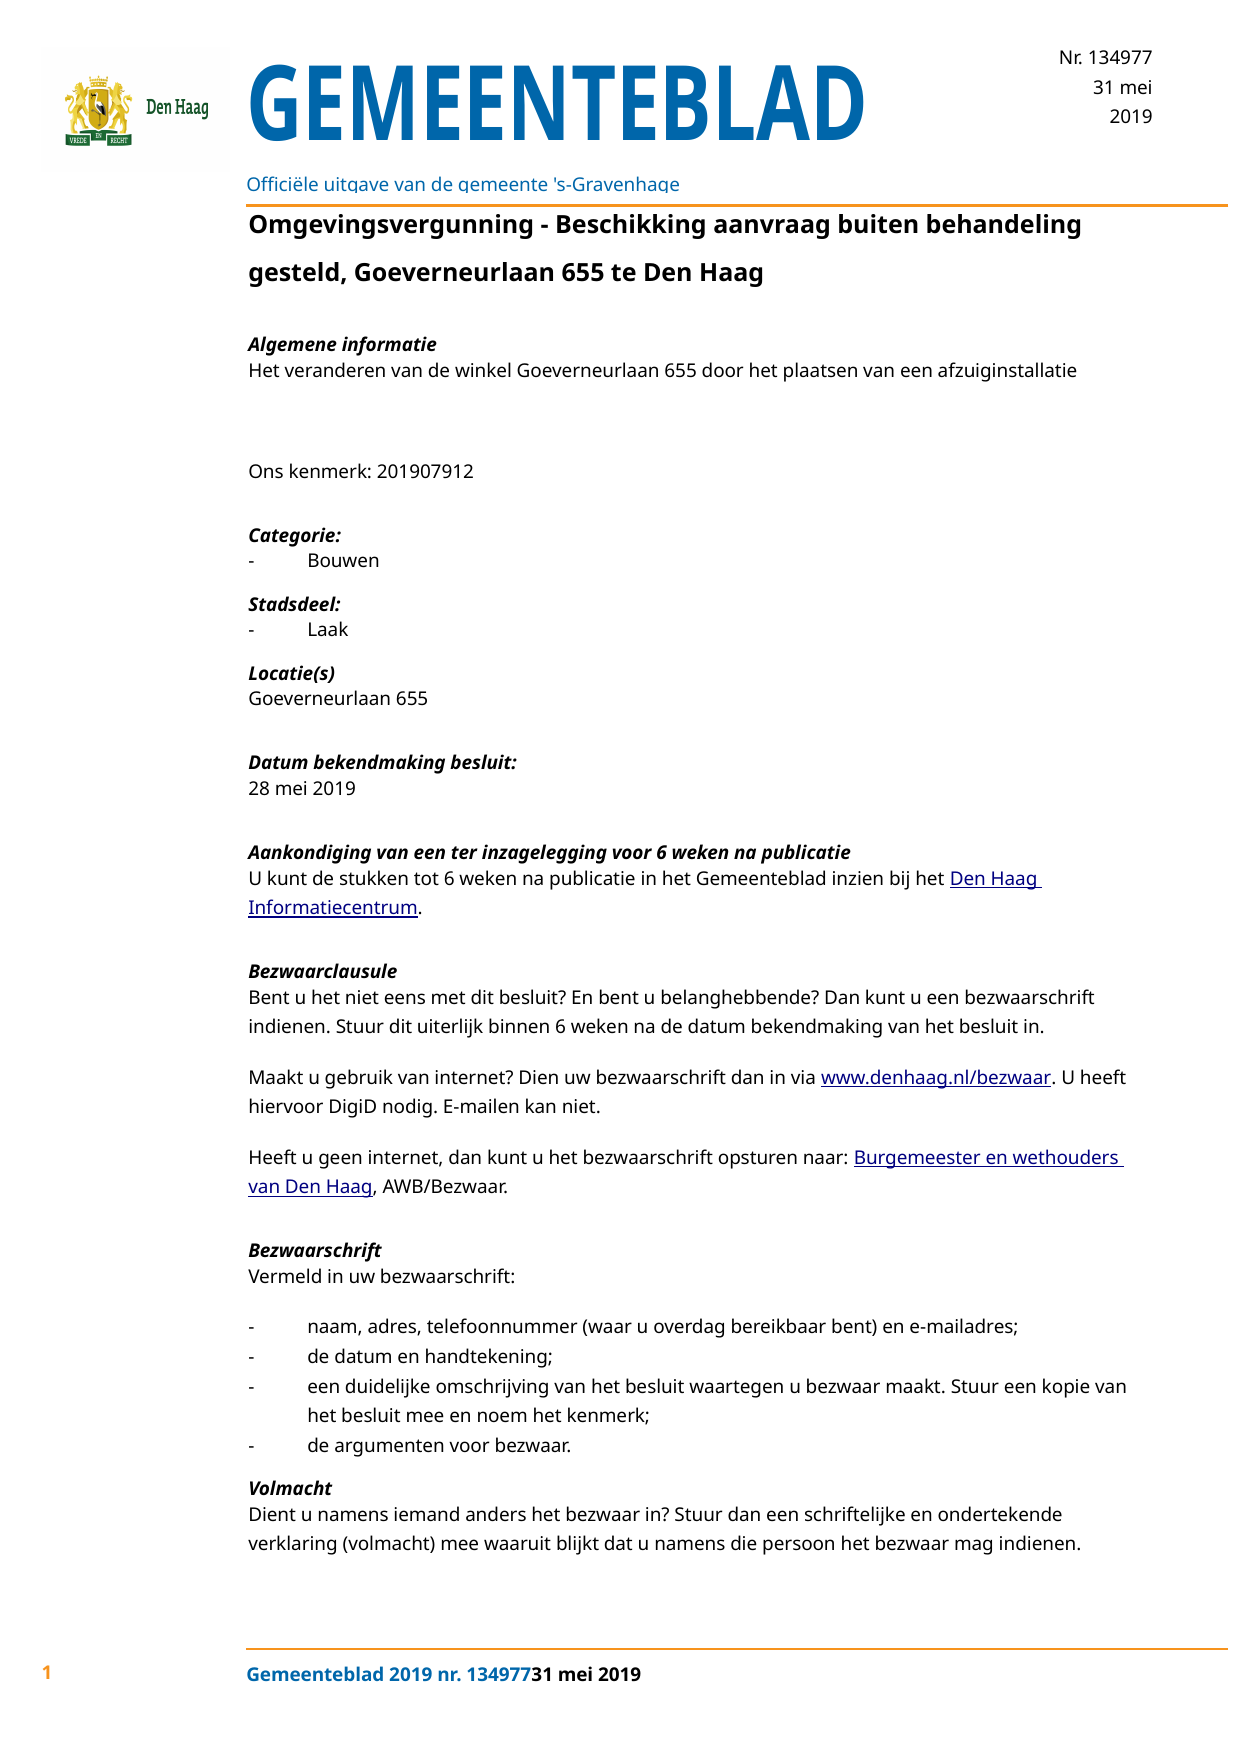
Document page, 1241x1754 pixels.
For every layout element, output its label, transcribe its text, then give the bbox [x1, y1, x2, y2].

text Goeverneurlaan 655 [248, 685, 1152, 711]
text Bezwaarclausule [248, 958, 1152, 984]
text Locatie(s) [248, 660, 1152, 685]
text Dient u namens iemand anders het bezwaar in? Stuur dan een schriftelijke en ondertekende verklaring (volmacht) mee waaruit blijkt dat u namens die persoon het bezwaar mag indienen. [248, 1501, 1152, 1556]
text Stadsdeel: [248, 591, 1152, 617]
text Bent u het niet eens met dit besluit? En bent u belanghebbende? Dan kunt u een bezwaarschrift indienen. Stuur dit uiterlijk binnen 6 weken na de datum bekendmaking van het besluit in. [248, 984, 1152, 1039]
text Datum bekendmaking besluit: [248, 749, 1152, 775]
text Omgevingsvergunning - Beschikking aanvraag buiten behandeling gesteld, Goeverneurlaan 655 te Den Haag [248, 207, 1152, 288]
list de argumenten voor bezwaar. [248, 1432, 1152, 1458]
picture [41, 47, 231, 172]
text Het veranderen van de winkel Goeverneurlaan 655 door het plaatsen van een afzuiginstallatie [248, 357, 1152, 383]
text Heeft u geen internet, dan kunt u het bezwaarschrift opsturen naar: Burgemeester en wethouders van Den Haag, AWB/Bezwaar. [248, 1144, 1152, 1199]
list een duidelijke omschrijving van het besluit waartegen u bezwaar maakt. Stuur een kopie van het besluit mee en noem het kenmerk; [248, 1373, 1152, 1428]
text Volmacht [248, 1475, 1152, 1501]
text Vermeld in uw bezwaarschrift: [248, 1263, 1152, 1289]
list naam, adres, telefoonnummer (waar u overdag bereikbaar bent) en e-mailadres; [248, 1314, 1152, 1339]
text Algemene informatie [248, 331, 1152, 357]
text Ons kenmerk: 201907912 [248, 458, 1152, 484]
text 28 mei 2019 [248, 775, 1152, 801]
text Categorie: [248, 522, 1152, 548]
list Laak [248, 617, 1152, 642]
text Bezwaarschrift [248, 1238, 1152, 1263]
list de datum en handtekening; [248, 1343, 1152, 1369]
text Aankondiging van een ter inzagelegging voor 6 weken na publicatie [248, 839, 1152, 865]
text Maakt u gebruik van internet? Dien uw bezwaarschrift dan in via www.denhaag.nl/bezwaar. U heeft hiervoor DigiD nodig. E-mailen kan niet. [248, 1064, 1152, 1119]
list Bouwen [248, 548, 1152, 573]
text U kunt de stukken tot 6 weken na publicatie in het Gemeenteblad inzien bij het Den Haag Informatiecentrum. [248, 865, 1152, 920]
